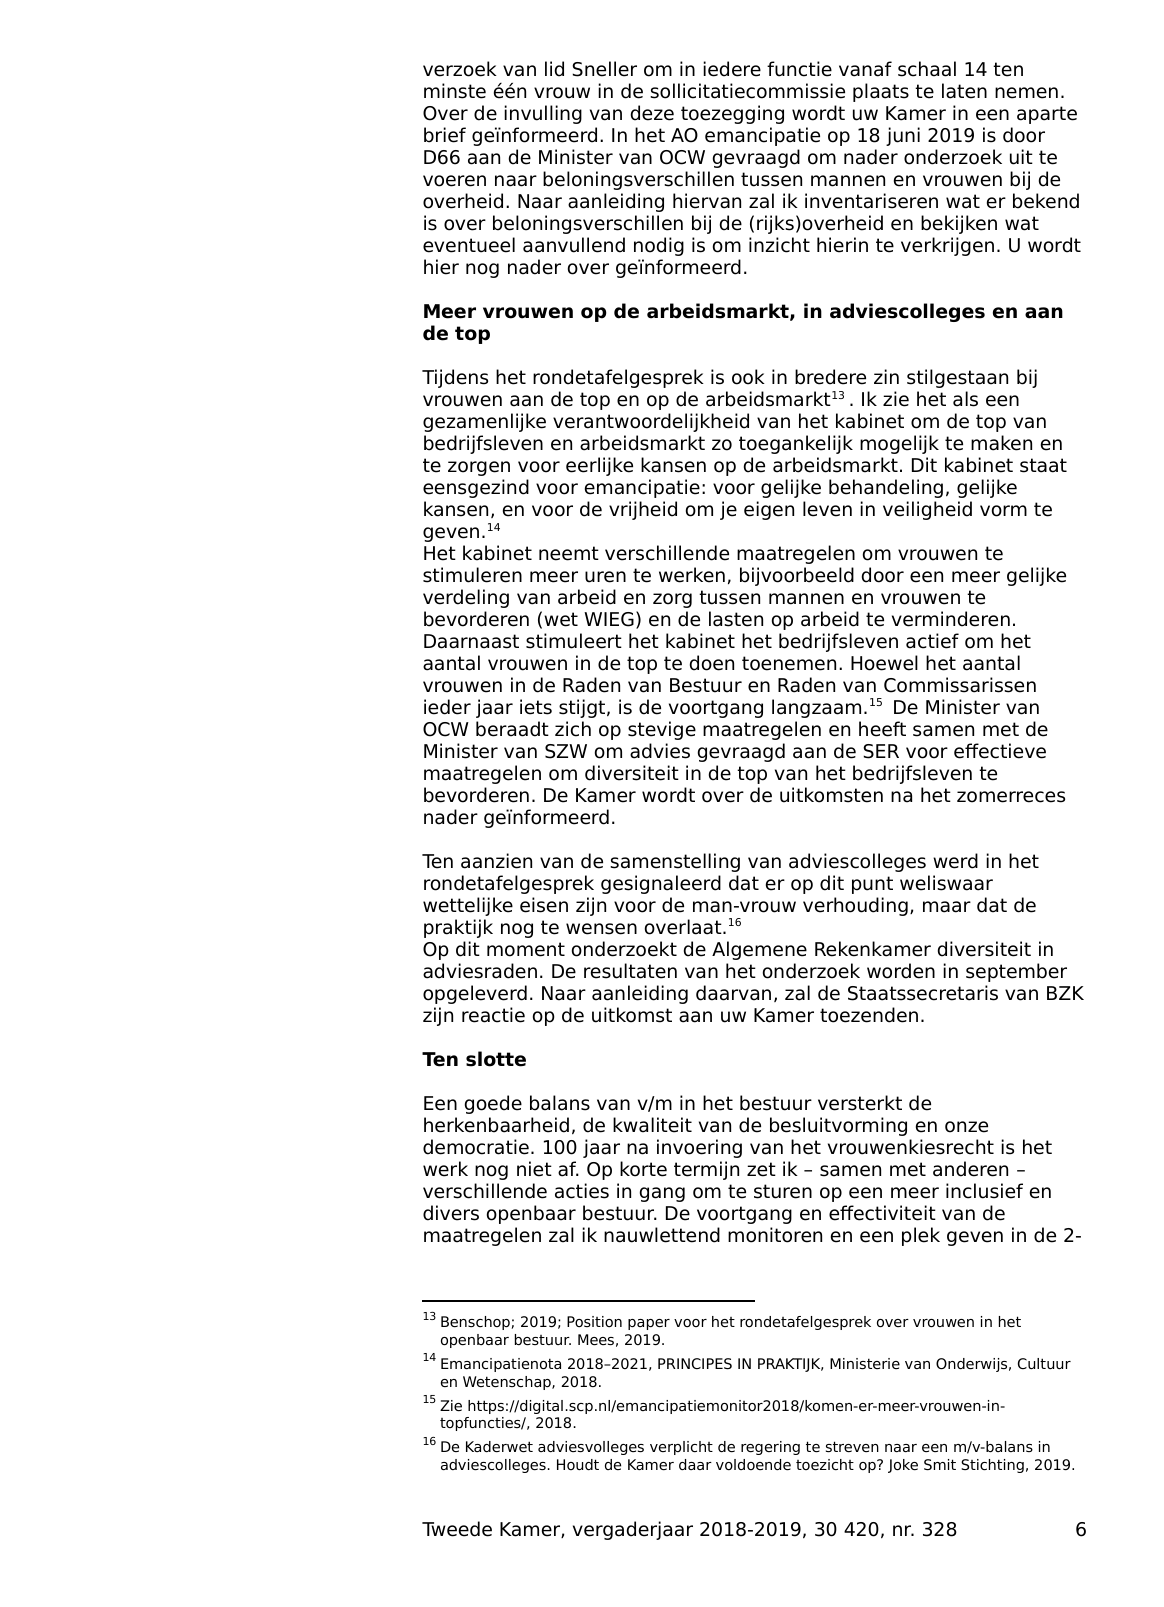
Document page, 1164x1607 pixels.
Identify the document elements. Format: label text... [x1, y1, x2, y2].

text Een goede balans van v/m in het bestuur versterkt de herkenbaarheid, de kwaliteit van de besluitvorming en onze democratie. 100 jaar na invoering van het vrouwenkiesrecht is het werk nog niet af. Op korte termijn zet ik – samen met anderen – verschillende acties in gang om te sturen op een meer inclusief en divers openbaar bestuur. De voortgang en effectiviteit van de maatregelen zal ik nauwlettend monitoren en een plek geven in de 2- [422, 1093, 1087, 1247]
text Op dit moment onderzoekt de Algemene Rekenkamer diversiteit in adviesraden. De resultaten van het onderzoek worden in september opgeleverd. Naar aanleiding daarvan, zal de Staatssecretaris van BZK zijn reactie op de uitkomst aan uw Kamer toezenden. [422, 939, 1087, 1027]
subtitle Meer vrouwen op de arbeidsmarkt, in adviescolleges en aan de top [422, 301, 1087, 345]
text Benschop; 2019; Position paper voor het rondetafelgesprek over vrouwen in het openbaar bestuur. Mees, 2019. [422, 1310, 1087, 1349]
text Ten aanzien van de samenstelling van adviescolleges werd in het rondetafelgesprek gesignaleerd dat er op dit punt weliswaar wettelijke eisen zijn voor de man-vrouw verhouding, maar dat de praktijk nog te wensen overlaat. [422, 851, 1087, 939]
text verzoek van lid Sneller om in iedere functie vanaf schaal 14 ten minste één vrouw in de sollicitatiecommissie plaats te laten nemen. Over de invulling van deze toezegging wordt uw Kamer in een aparte brief geïnformeerd. In het AO emancipatie op 18 juni 2019 is door D66 aan de Minister van OCW gevraagd om nader onderzoek uit te voeren naar beloningsverschillen tussen mannen en vrouwen bij de overheid. Naar aanleiding hiervan zal ik inventariseren wat er bekend is over beloningsverschillen bij de (rijks)overheid en bekijken wat eventueel aanvullend nodig is om inzicht hierin te verkrijgen. U wordt hier nog nader over geïnformeerd. [422, 59, 1087, 279]
text Zie https://digital.scp.nl/emancipatiemonitor2018/komen-er-meer-vrouwen-in-topfuncties/, 2018. [422, 1393, 1087, 1432]
subtitle Ten slotte [422, 1049, 1087, 1071]
text Tijdens het rondetafelgesprek is ook in bredere zin stilgestaan bij vrouwen aan de top en op de arbeidsmarkt. Ik zie het als een gezamenlijke verantwoordelijkheid van het kabinet om de top van bedrijfsleven en arbeidsmarkt zo toegankelijk mogelijk te maken en te zorgen voor eerlijke kansen op de arbeidsmarkt. Dit kabinet staat eensgezind voor emancipatie: voor gelijke behandeling, gelijke kansen, en voor de vrijheid om je eigen leven in veiligheid vorm te geven. [422, 367, 1087, 543]
text Emancipatienota 2018–2021, PRINCIPES IN PRAKTIJK, Ministerie van Onderwijs, Cultuur en Wetenschap, 2018. [422, 1352, 1087, 1391]
text Het kabinet neemt verschillende maatregelen om vrouwen te stimuleren meer uren te werken, bijvoorbeeld door een meer gelijke verdeling van arbeid en zorg tussen mannen en vrouwen te bevorderen (wet WIEG) en de lasten op arbeid te verminderen. Daarnaast stimuleert het kabinet het bedrijfsleven actief om het aantal vrouwen in de top te doen toenemen. Hoewel het aantal vrouwen in de Raden van Bestuur en Raden van Commissarissen ieder jaar iets stijgt, is de voortgang langzaam. De Minister van OCW beraadt zich op stevige maatregelen en heeft samen met de Minister van SZW om advies gevraagd aan de SER voor effectieve maatregelen om diversiteit in de top van het bedrijfsleven te bevorderen. De Kamer wordt over de uitkomsten na het zomerreces nader geïnformeerd. [422, 543, 1087, 829]
text De Kaderwet adviesvolleges verplicht de regering te streven naar een m/v-balans in adviescolleges. Houdt de Kamer daar voldoende toezicht op? Joke Smit Stichting, 2019. [422, 1435, 1087, 1474]
